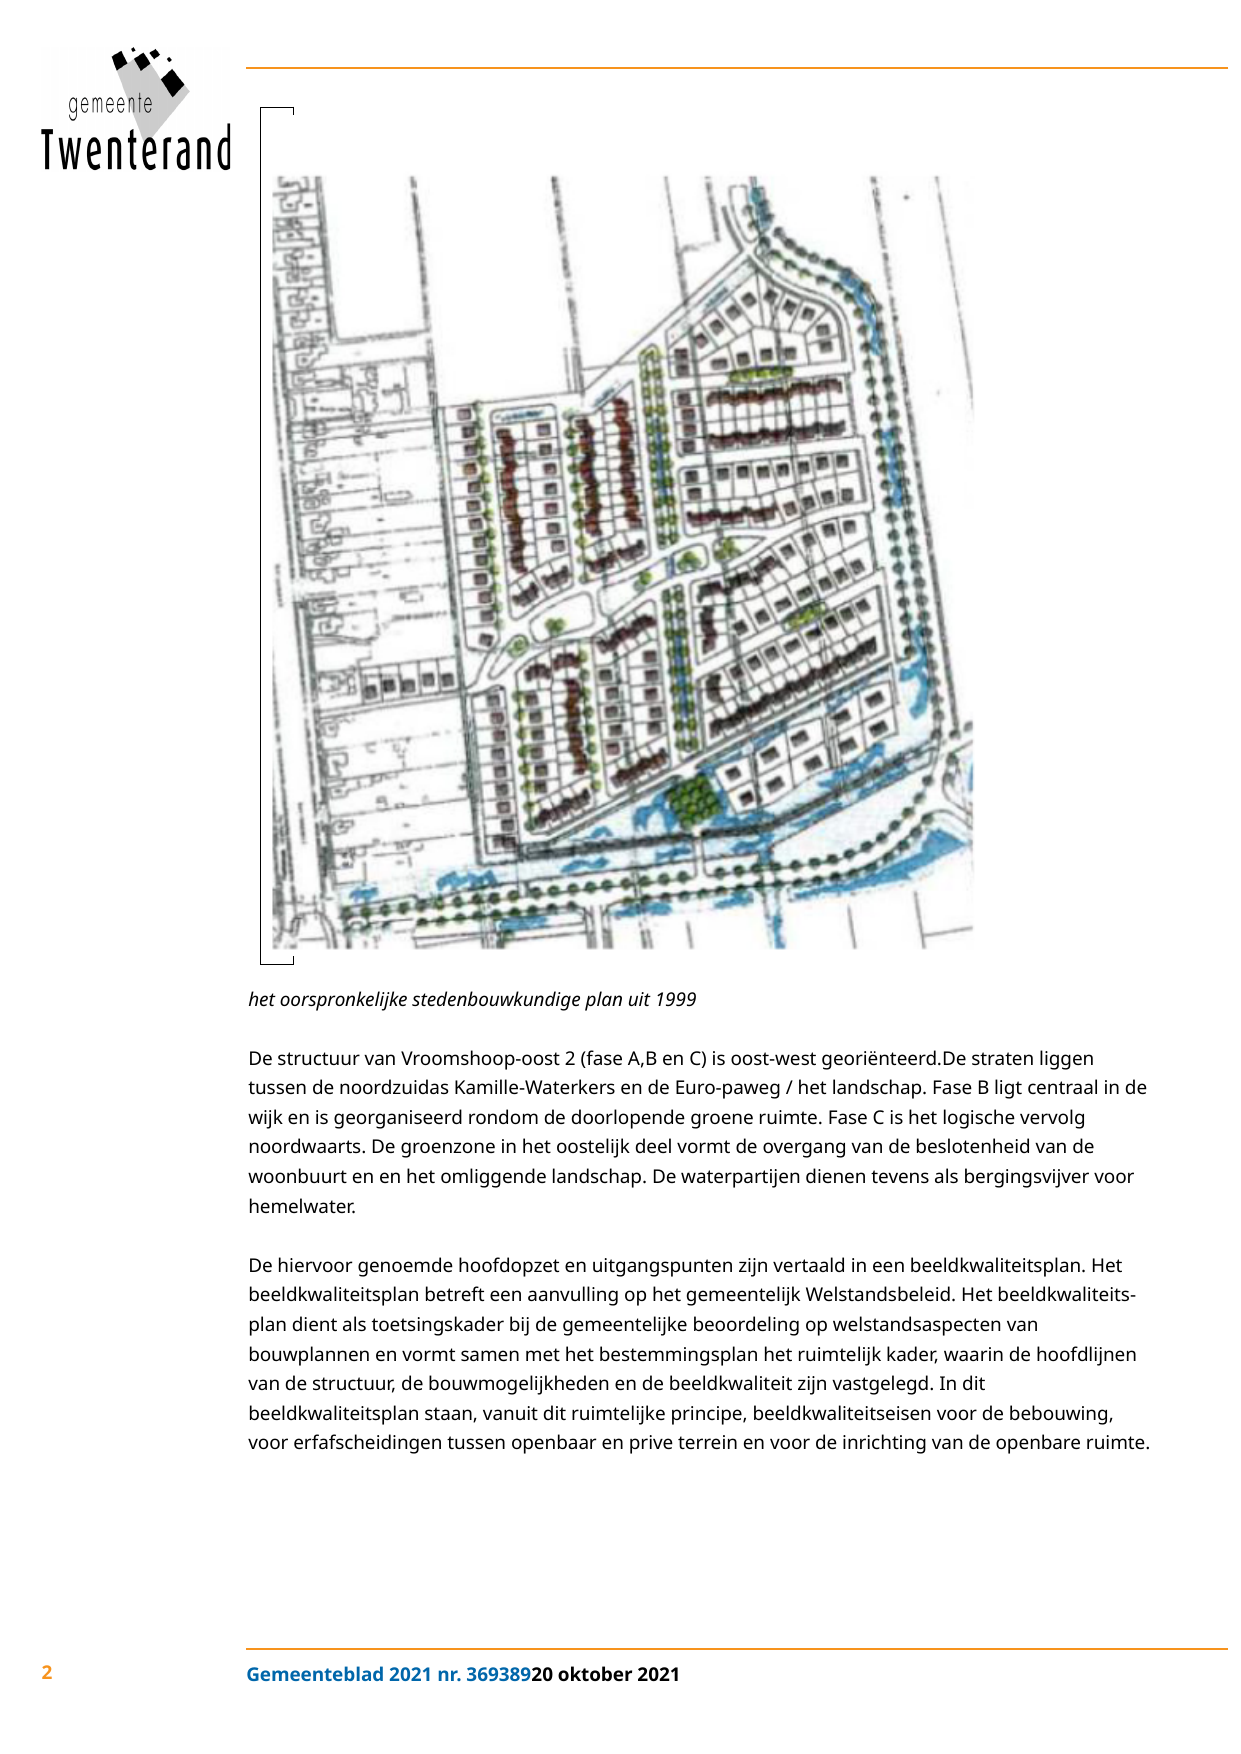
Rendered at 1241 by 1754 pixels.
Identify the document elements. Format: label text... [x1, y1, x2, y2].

text het oorspronkelijke stedenbouwkundige plan uit 1999 [248, 986, 1152, 1011]
text De structuur van Vroomshoop-oost 2 (fase A,B en C) is oost-west georiënteerd.De straten liggen tussen de noordzuidas Kamille-Waterkers en de Euro-paweg / het landschap. Fase B ligt centraal in de wijk en is georganiseerd rondom de doorlopende groene ruimte. Fase C is het logische vervolg noordwaarts. De groenzone in het oostelijk deel vormt de overgang van de beslotenheid van de woonbuurt en en het omliggende landschap. De waterpartijen dienen tevens als bergingsvijver voor hemelwater. [248, 1045, 1152, 1218]
picture [268, 115, 1008, 956]
text De hiervoor genoemde hoofdopzet en uitgangspunten zijn vertaald in een beeldkwaliteitsplan. Het beeldkwaliteitsplan betreft een aanvulling op het gemeentelijk Welstandsbeleid. Het beeldkwaliteits-plan dient als toetsingskader bij de gemeentelijke beoordeling op welstandsaspecten van bouwplannen en vormt samen met het bestemmingsplan het ruimtelijk kader, waarin de hoofdlijnen van de structuur, de bouwmogelijkheden en de beeldkwaliteit zijn vastgelegd. In dit beeldkwaliteitsplan staan, vanuit dit ruimtelijke principe, beeldkwaliteitseisen voor de bebouwing, voor erfafscheidingen tussen openbaar en prive terrein en voor de inrichting van de openbare ruimte. [248, 1252, 1152, 1455]
picture [41, 47, 231, 172]
